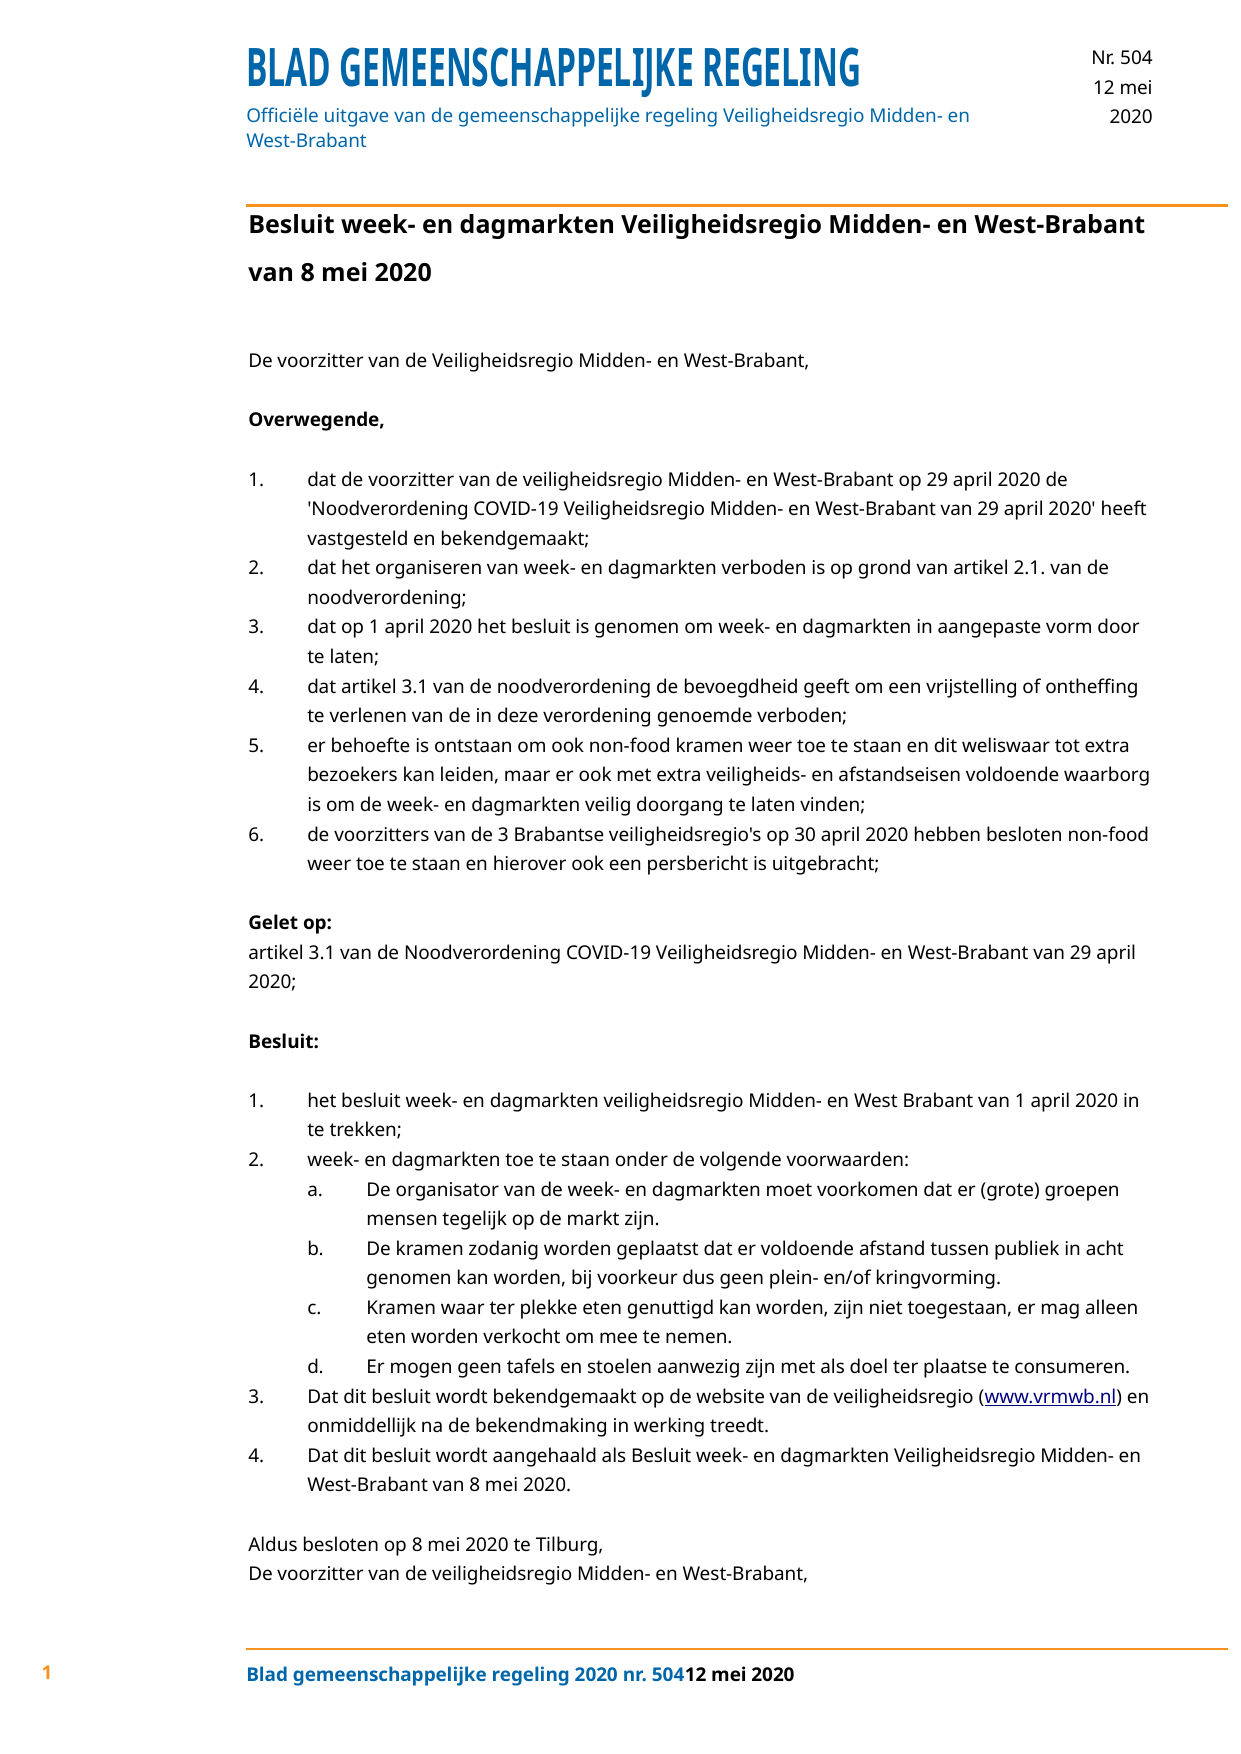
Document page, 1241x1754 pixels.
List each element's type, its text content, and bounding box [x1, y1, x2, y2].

list er behoefte is ontstaan om ook non-food kramen weer toe te staan en dit weliswaar tot extra bezoekers kan leiden, maar er ook met extra veiligheids- en afstandseisen voldoende waarborg is om de week- en dagmarkten veilig doorgang te laten vinden; [248, 732, 1152, 817]
list dat de voorzitter van de veiligheidsregio Midden- en West-Brabant op 29 april 2020 de 'Noodverordening COVID-19 Veiligheidsregio Midden- en West-Brabant van 29 april 2020' heeft vastgesteld en bekendgemaakt; [248, 466, 1152, 551]
text De voorzitter van de veiligheidsregio Midden- en West-Brabant, [248, 1560, 1152, 1586]
text De voorzitter van de Veiligheidsregio Midden- en West-Brabant, [248, 347, 1152, 373]
text Aldus besloten op 8 mei 2020 te Tilburg, [248, 1531, 1152, 1557]
text Gelet op: [248, 909, 1152, 935]
picture [41, 47, 231, 172]
list de voorzitters van de 3 Brabantse veiligheidsregio's op 30 april 2020 hebben besloten non-food weer toe te staan en hierover ook een persbericht is uitgebracht; [248, 821, 1152, 876]
list dat op 1 april 2020 het besluit is genomen om week- en dagmarkten in aangepaste vorm door te laten; [248, 614, 1152, 669]
list week- en dagmarkten toe te staan onder de volgende voorwaarden: [248, 1146, 1152, 1172]
text Besluit week- en dagmarkten Veiligheidsregio Midden- en West-Brabant van 8 mei 2020 [248, 207, 1152, 288]
list De organisator van de week- en dagmarkten moet voorkomen dat er (grote) groepen mensen tegelijk op de markt zijn. [307, 1176, 1152, 1231]
list Kramen waar ter plekke eten genuttigd kan worden, zijn niet toegestaan, er mag alleen eten worden verkocht om mee te nemen. [307, 1294, 1152, 1349]
list De kramen zodanig worden geplaatst dat er voldoende afstand tussen publiek in acht genomen kan worden, bij voorkeur dus geen plein- en/of kringvorming. [307, 1235, 1152, 1290]
list Dat dit besluit wordt aangehaald als Besluit week- en dagmarkten Veiligheidsregio Midden- en West-Brabant van 8 mei 2020. [248, 1442, 1152, 1497]
list Er mogen geen tafels en stoelen aanwezig zijn met als doel ter plaatse te consumeren. [307, 1353, 1152, 1379]
list dat artikel 3.1 van de noodverordening de bevoegdheid geeft om een vrijstelling of ontheffing te verlenen van de in deze verordening genoemde verboden; [248, 673, 1152, 728]
list Dat dit besluit wordt bekendgemaakt op de website van de veiligheidsregio (www.vrmwb.nl) en onmiddellijk na de bekendmaking in werking treedt. [248, 1383, 1152, 1438]
list dat het organiseren van week- en dagmarkten verboden is op grond van artikel 2.1. van de noodverordening; [248, 554, 1152, 610]
text Overwegende, [248, 407, 1152, 432]
list het besluit week- en dagmarkten veiligheidsregio Midden- en West Brabant van 1 april 2020 in te trekken; [248, 1087, 1152, 1142]
text Besluit: [248, 1028, 1152, 1054]
text artikel 3.1 van de Noodverordening COVID-19 Veiligheidsregio Midden- en West-Brabant van 29 april 2020; [248, 939, 1152, 994]
